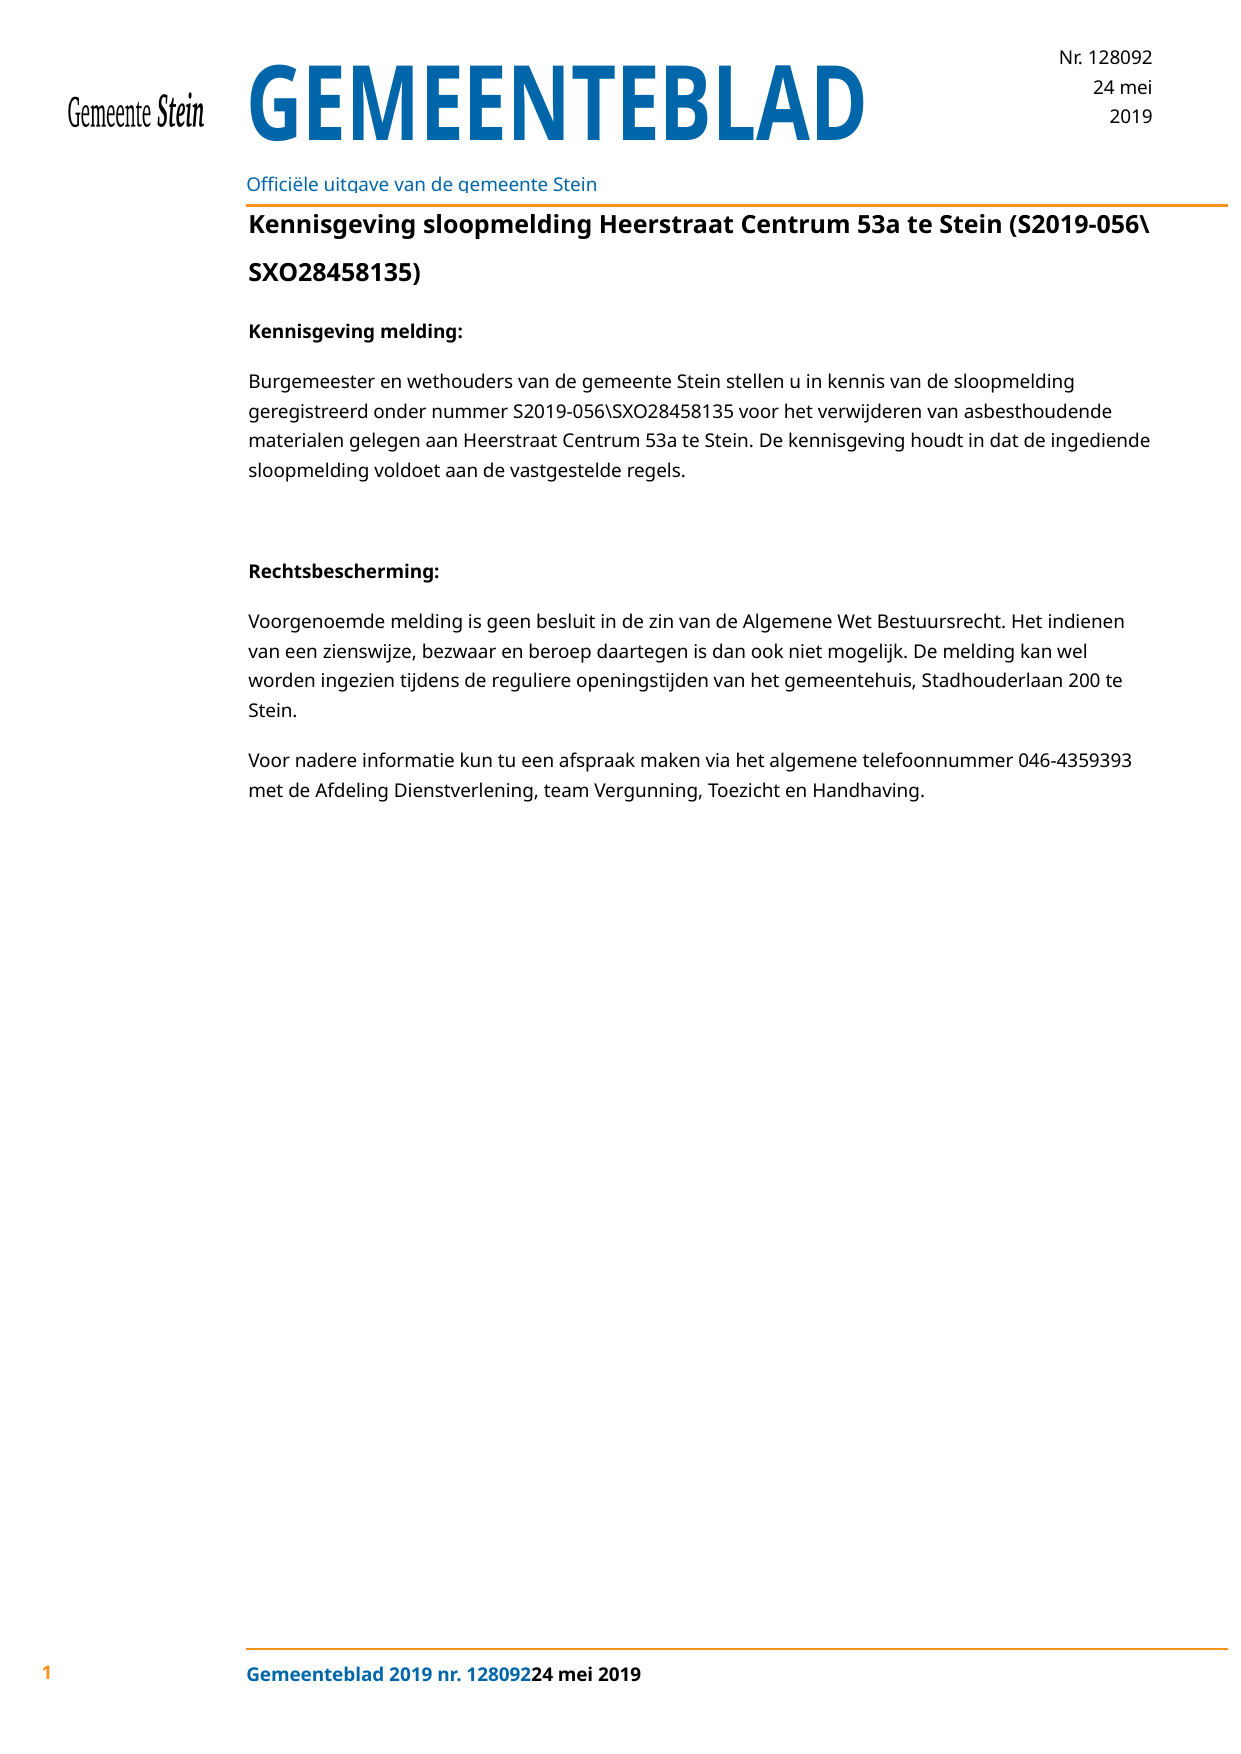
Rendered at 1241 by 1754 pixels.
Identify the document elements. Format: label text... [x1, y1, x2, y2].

text Voor nadere informatie kun tu een afspraak maken via het algemene telefoonnummer 046-4359393 met de Afdeling Dienstverlening, team Vergunning, Toezicht en Handhaving. [248, 747, 1152, 803]
picture [41, 47, 231, 172]
text Voorgenoemde melding is geen besluit in de zin van de Algemene Wet Bestuursrecht. Het indienen van een zienswijze, bezwaar en beroep daartegen is dan ook niet mogelijk. De melding kan wel worden ingezien tijdens de reguliere openingstijden van het gemeentehuis, Stadhouderlaan 200 te Stein. [248, 608, 1152, 723]
text Kennisgeving sloopmelding Heerstraat Centrum 53a te Stein (S2019-056\SXO28458135) [248, 207, 1152, 288]
text Kennisgeving melding: [248, 318, 1152, 344]
text Rechtsbescherming: [248, 558, 1152, 584]
text Burgemeester en wethouders van de gemeente Stein stellen u in kennis van de sloopmelding geregistreerd onder nummer S2019-056\SXO28458135 voor het verwijderen van asbesthoudende materialen gelegen aan Heerstraat Centrum 53a te Stein. De kennisgeving houdt in dat de ingediende sloopmelding voldoet aan de vastgestelde regels. [248, 368, 1152, 483]
